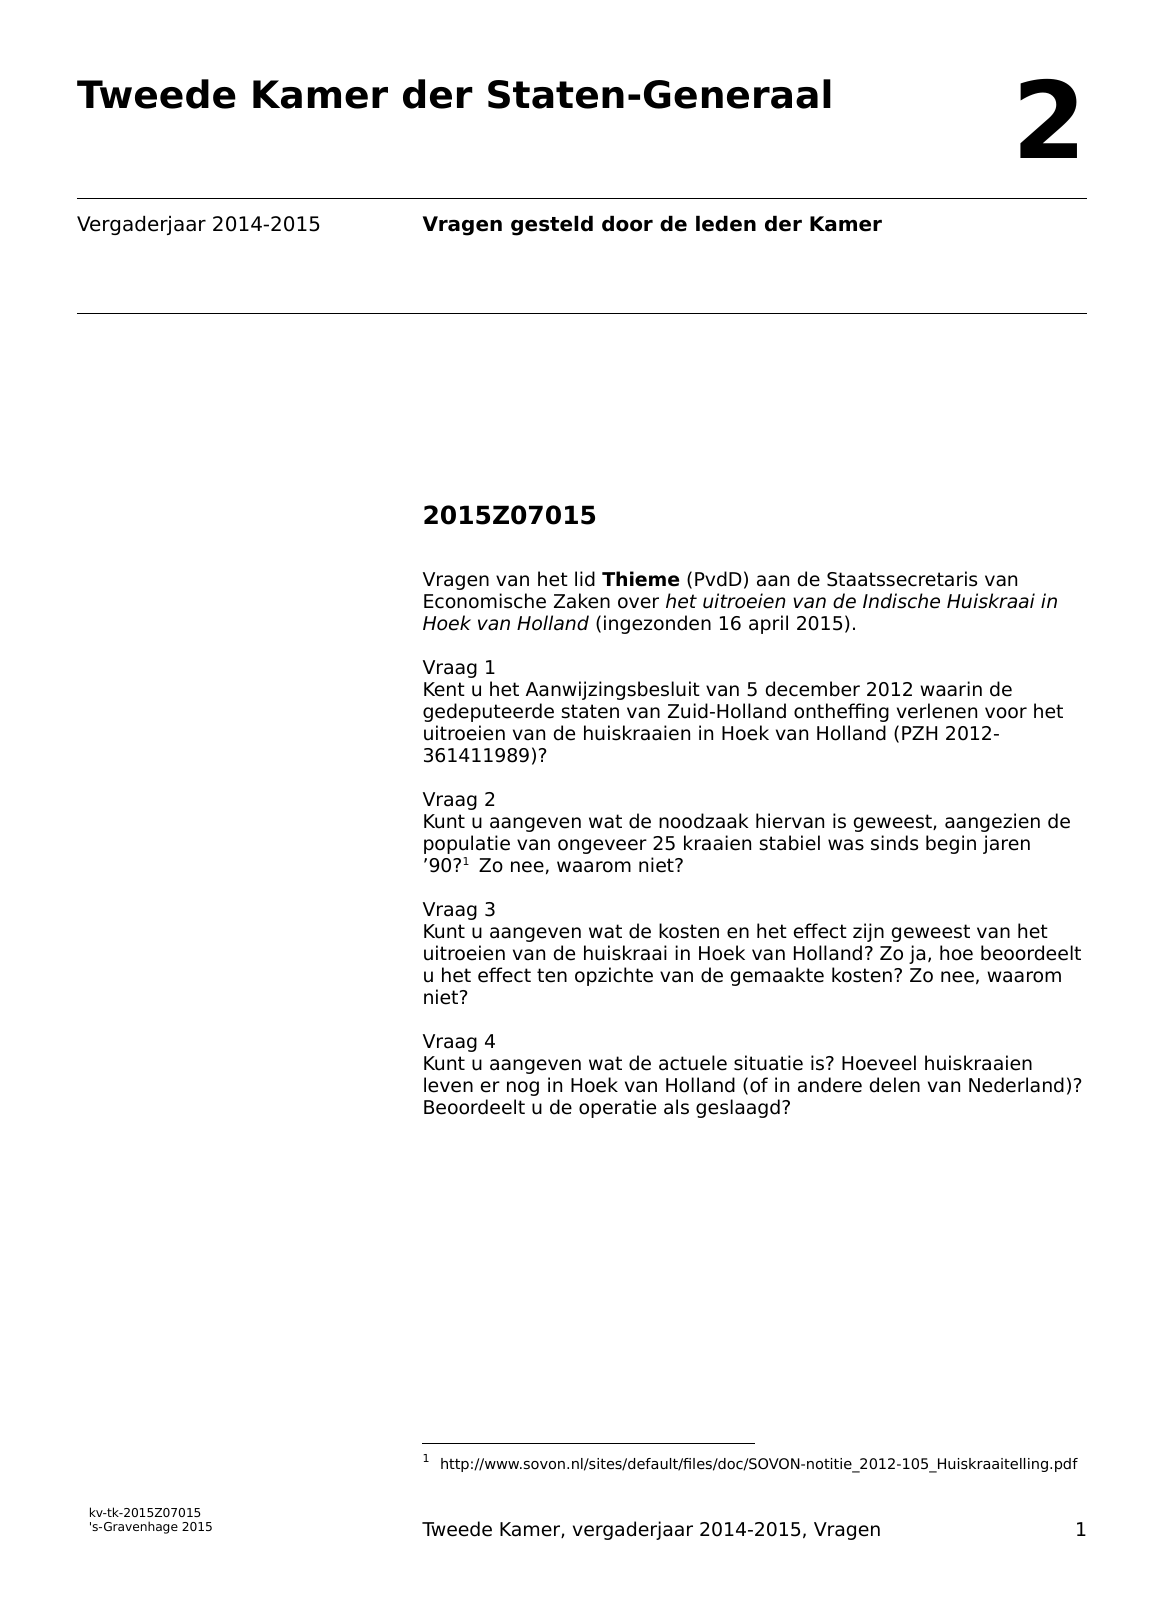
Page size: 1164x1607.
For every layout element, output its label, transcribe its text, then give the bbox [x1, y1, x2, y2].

table_header Tweede Kamer der Staten-Generaal [77, 59, 886, 198]
table_header 2 [886, 59, 1087, 198]
text http://www.sovon.nl/sites/default/files/doc/SOVON-notitie_2012-105_Huiskraaitelling.pdf [422, 1452, 1087, 1474]
text Vraag 3 [422, 899, 1087, 921]
text Kunt u aangeven wat de noodzaak hiervan is geweest, aangezien de populatie van ongeveer 25 kraaien stabiel was sinds begin jaren ’90? Zo nee, waarom niet? [422, 811, 1087, 877]
text 's-Gravenhage 2015 [88, 1520, 323, 1534]
text Vraag 2 [422, 789, 1087, 811]
text Vraag 1 [422, 657, 1087, 679]
text Kunt u aangeven wat de kosten en het effect zijn geweest van het uitroeien van de huiskraai in Hoek van Holland? Zo ja, hoe beoordeelt u het effect ten opzichte van de gemaakte kosten? Zo nee, waarom niet? [422, 921, 1087, 1009]
table_cell Vergaderjaar 2014-2015 [77, 199, 422, 313]
text Kunt u aangeven wat de actuele situatie is? Hoeveel huiskraaien leven er nog in Hoek van Holland (of in andere delen van Nederland)? Beoordeelt u de operatie als geslaagd? [422, 1053, 1087, 1119]
text kv-tk-2015Z07015 [88, 1506, 323, 1520]
table_cell Vragen gesteld door de leden der Kamer [422, 199, 1087, 313]
text Kent u het Aanwijzingsbesluit van 5 december 2012 waarin de gedeputeerde staten van Zuid-Holland ontheffing verlenen voor het uitroeien van de huiskraaien in Hoek van Holland (PZH 2012-361411989)? [422, 679, 1087, 767]
text Vraag 4 [422, 1031, 1087, 1053]
text Vragen van het lid Thieme (PvdD) aan de Staatssecretaris van Economische Zaken over het uitroeien van de Indische Huiskraai in Hoek van Holland (ingezonden 16 april 2015). [422, 569, 1087, 635]
text 2015Z07015 [422, 501, 1087, 531]
